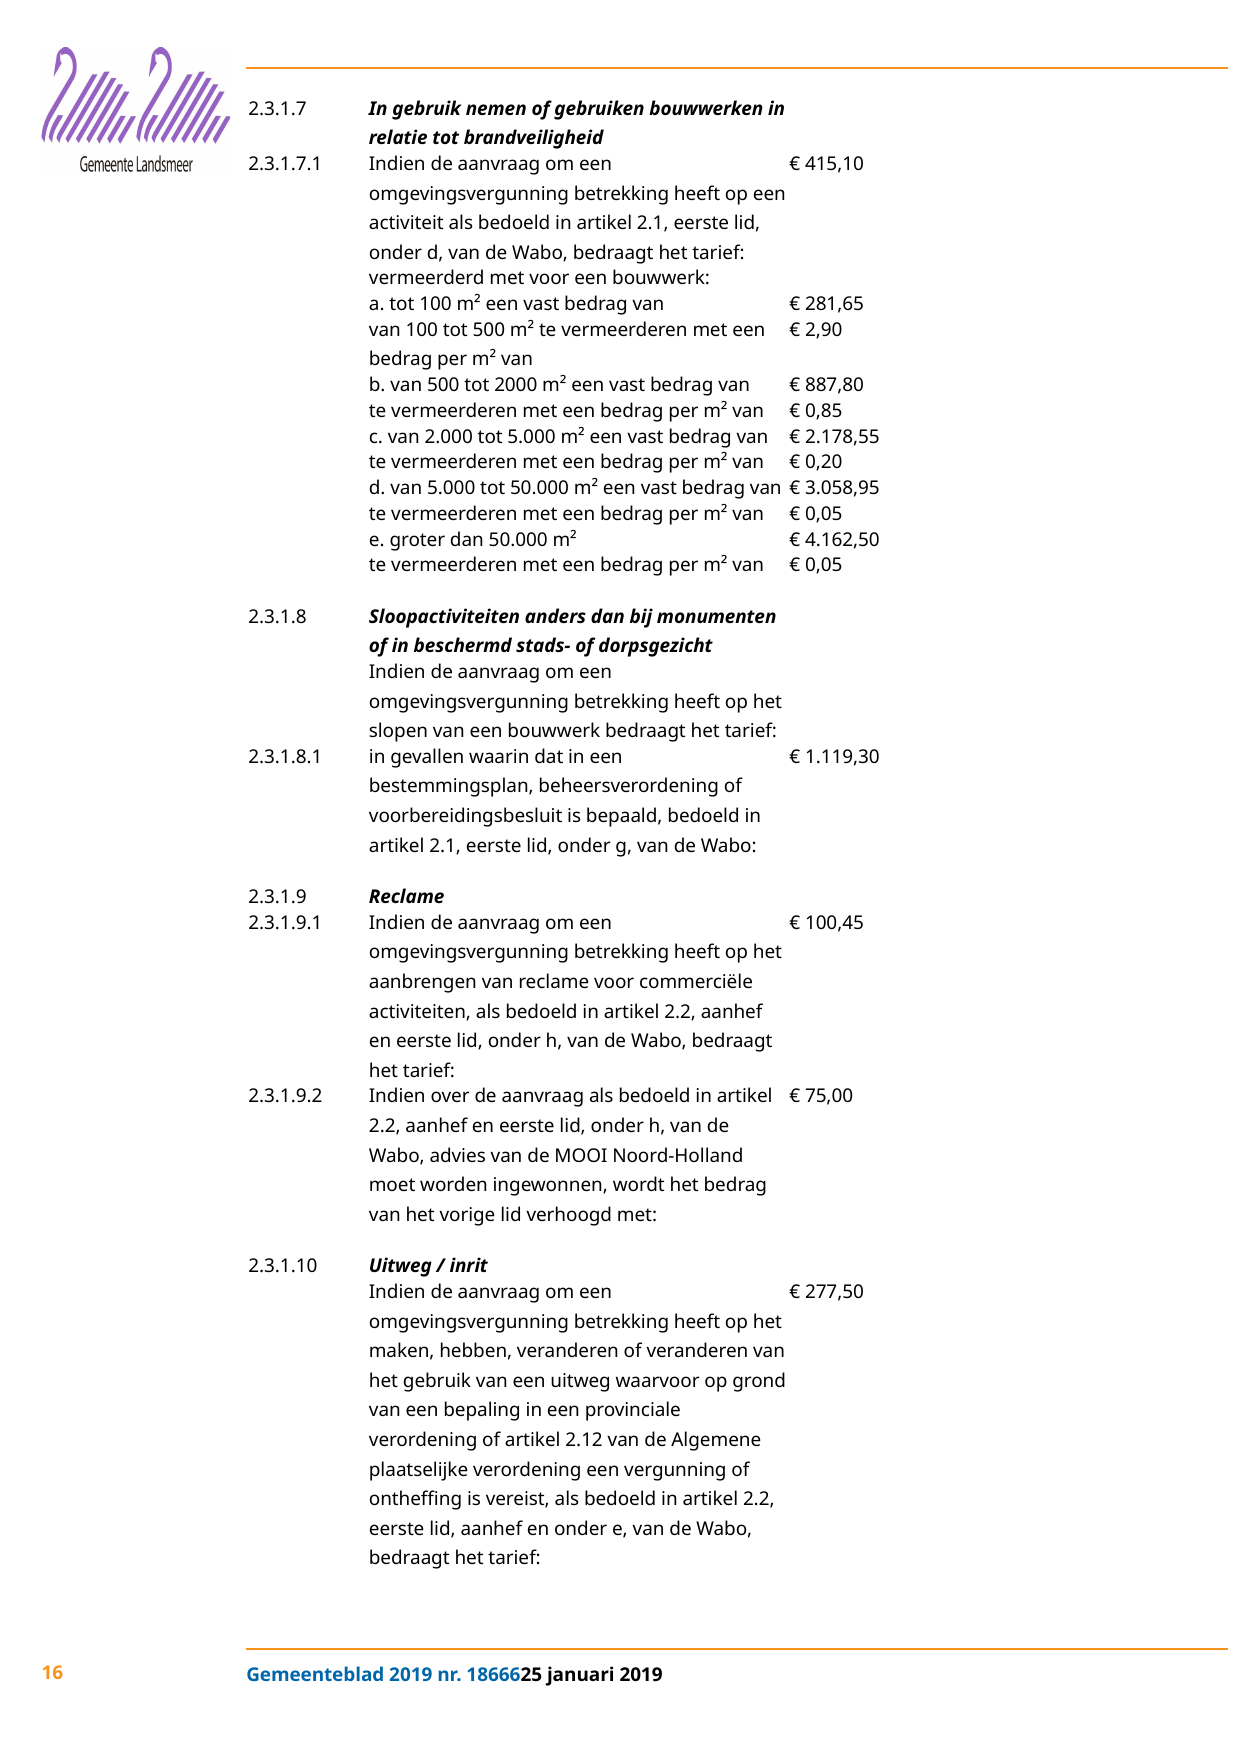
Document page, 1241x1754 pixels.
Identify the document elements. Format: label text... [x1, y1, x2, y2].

table_cell € 100,45 [789, 909, 1152, 1083]
table_cell [248, 1278, 369, 1570]
table_cell [1031, 1570, 1152, 1596]
table_cell b. van 500 tot 2000 m² een vast bedrag van [369, 371, 789, 397]
table_cell [248, 290, 369, 316]
table_cell Indien de aanvraag om een omgevingsvergunning betrekking heeft op een activiteit als bedoeld in artikel 2.1, eerste lid, onder d, van de Wabo, bedraagt het tarief: [369, 150, 789, 264]
table_cell [369, 577, 789, 603]
table_cell [248, 1227, 369, 1252]
table_cell a. tot 100 m² een vast bedrag van [369, 290, 789, 316]
table_cell vermeerderd met voor een bouwwerk: [369, 265, 789, 290]
table_cell [248, 551, 369, 577]
table_cell 2.3.1.9 [248, 883, 369, 909]
table_cell [248, 500, 369, 526]
table_cell [789, 95, 1152, 150]
table_cell te vermeerderen met een bedrag per m² van [369, 551, 789, 577]
table_cell [789, 603, 1152, 658]
table_cell [789, 658, 1152, 743]
table_cell [248, 1570, 369, 1596]
table_cell d. van 5.000 tot 50.000 m² een vast bedrag van [369, 474, 789, 500]
table_cell c. van 2.000 tot 5.000 m² een vast bedrag van [369, 423, 789, 448]
table_cell € 415,10 [789, 150, 1152, 264]
table_cell [789, 1253, 1152, 1278]
table_cell In gebruik nemen of gebruiken bouwwerken in relatie tot brandveiligheid [369, 95, 789, 150]
table_cell [248, 316, 369, 371]
table_cell te vermeerderen met een bedrag per m² van [369, 397, 789, 423]
table_cell in gevallen waarin dat in een bestemmingsplan, beheersverordening of voorbereidingsbesluit is bepaald, bedoeld in artikel 2.1, eerste lid, onder g, van de Wabo: [369, 743, 789, 858]
picture [41, 47, 231, 172]
table_cell 2.3.1.9.2 [248, 1083, 369, 1227]
table_cell 2.3.1.7.1 [248, 150, 369, 264]
table_cell Indien de aanvraag om een omgevingsvergunning betrekking heeft op het slopen van een bouwwerk bedraagt het tarief: [369, 658, 789, 743]
table_cell € 0,05 [789, 551, 1152, 577]
table_cell 2.3.1.9.1 [248, 909, 369, 1083]
table_cell € 277,50 [789, 1278, 1152, 1570]
table_cell € 2,90 [789, 316, 1152, 371]
table_cell [789, 883, 1152, 909]
table_cell Indien over de aanvraag als bedoeld in artikel 2.2, aanhef en eerste lid, onder h, van de Wabo, advies van de MOOI Noord-Holland moet worden ingewonnen, wordt het bedrag van het vorige lid verhoogd met: [369, 1083, 789, 1227]
table_cell € 2.178,55 [789, 423, 1152, 448]
table_cell € 3.058,95 [789, 474, 1152, 500]
table_cell 2.3.1.10 [248, 1253, 369, 1278]
table_cell [248, 577, 369, 603]
table_cell [248, 397, 369, 423]
table_cell Reclame [369, 883, 789, 909]
table_cell [369, 1227, 789, 1252]
table_cell 2.3.1.8 [248, 603, 369, 658]
table_cell te vermeerderen met een bedrag per m² van [369, 449, 789, 474]
table_cell € 0,20 [789, 449, 1152, 474]
table_cell € 0,05 [789, 500, 1152, 526]
table_cell Indien de aanvraag om een omgevingsvergunning betrekking heeft op het aanbrengen van reclame voor commerciële activiteiten, als bedoeld in artikel 2.2, aanhef en eerste lid, onder h, van de Wabo, bedraagt het tarief: [369, 909, 789, 1083]
table_cell € 887,80 [789, 371, 1152, 397]
table_cell e. groter dan 50.000 m² [369, 526, 789, 551]
table_cell [248, 658, 369, 743]
table_cell [248, 449, 369, 474]
table_cell € 0,85 [789, 397, 1152, 423]
table_cell van 100 tot 500 m² te vermeerderen met een bedrag per m² van [369, 316, 789, 371]
table_cell 2.3.1.8.1 [248, 743, 369, 858]
table_cell [789, 1227, 1152, 1252]
table_cell [248, 371, 369, 397]
table_cell [789, 577, 1152, 603]
table_cell [789, 265, 1152, 290]
table_cell [248, 858, 1152, 883]
table_cell 2.3.1.7 [248, 95, 369, 150]
table_cell [369, 1570, 1031, 1596]
table_cell [248, 265, 369, 290]
table_cell € 281,65 [789, 290, 1152, 316]
table_cell [248, 474, 369, 500]
table_cell [248, 423, 369, 448]
table_cell Uitweg / inrit [369, 1253, 789, 1278]
table_cell [248, 526, 369, 551]
table_cell € 4.162,50 [789, 526, 1152, 551]
table_cell Sloopactiviteiten anders dan bij monumenten of in beschermd stads- of dorpsgezicht [369, 603, 789, 658]
table_cell te vermeerderen met een bedrag per m² van [369, 500, 789, 526]
table_cell € 75,00 [789, 1083, 1152, 1227]
table_cell Indien de aanvraag om een omgevingsvergunning betrekking heeft op het maken, hebben, veranderen of veranderen van het gebruik van een uitweg waarvoor op grond van een bepaling in een provinciale verordening of artikel 2.12 van de Algemene plaatselijke verordening een vergunning of ontheffing is vereist, als bedoeld in artikel 2.2, eerste lid, aanhef en onder e, van de Wabo, bedraagt het tarief: [369, 1278, 789, 1570]
table_cell € 1.119,30 [789, 743, 1152, 858]
